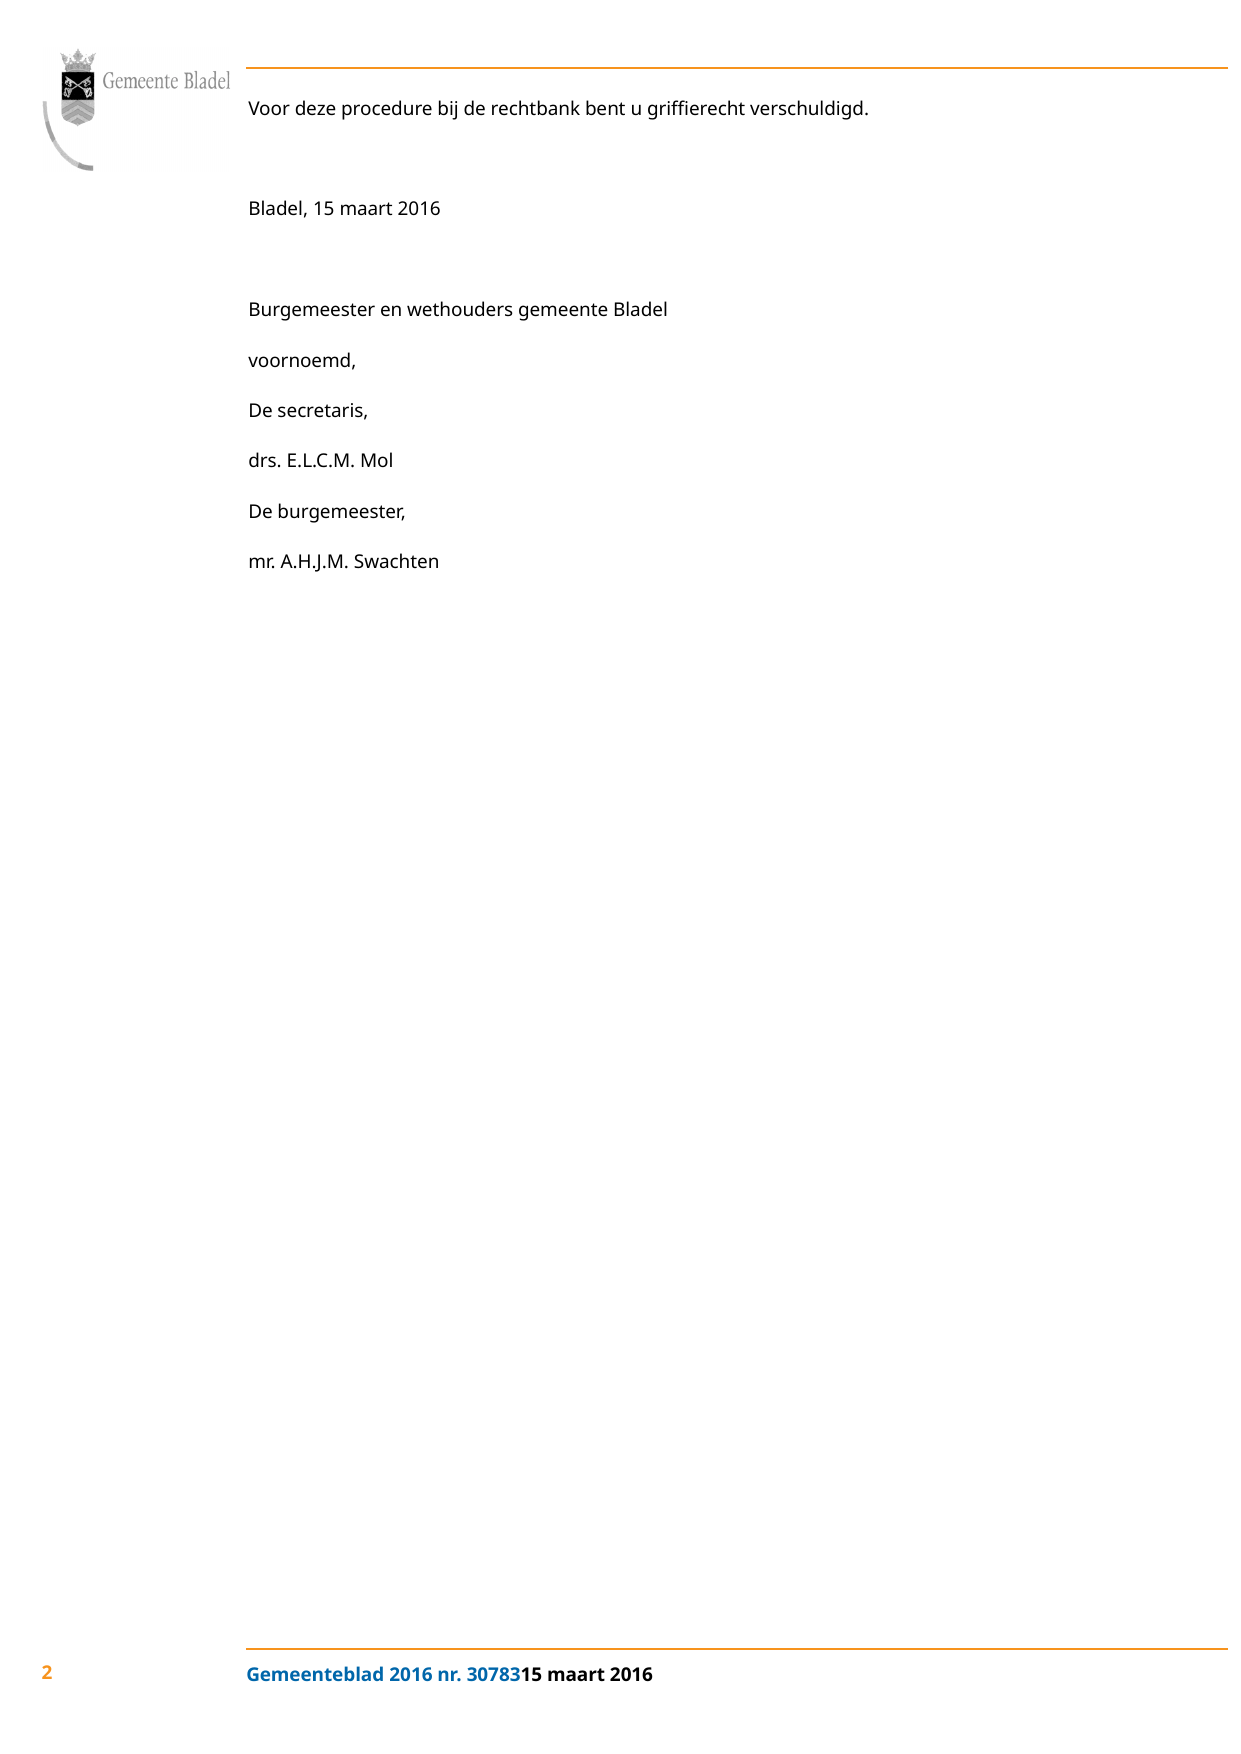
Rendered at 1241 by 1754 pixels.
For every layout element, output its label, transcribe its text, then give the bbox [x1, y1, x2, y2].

text voornoemd, [248, 347, 1152, 373]
text De secretaris, [248, 397, 1152, 423]
text De burgemeester, [248, 498, 1152, 524]
picture [41, 47, 231, 172]
text drs. E.L.C.M. Mol [248, 448, 1152, 473]
text Voor deze procedure bij de rechtbank bent u griffierecht verschuldigd. [248, 95, 1152, 121]
text mr. A.H.J.M. Swachten [248, 548, 1152, 574]
text Burgemeester en wethouders gemeente Bladel [248, 296, 1152, 322]
text Bladel, 15 maart 2016 [248, 196, 1152, 221]
